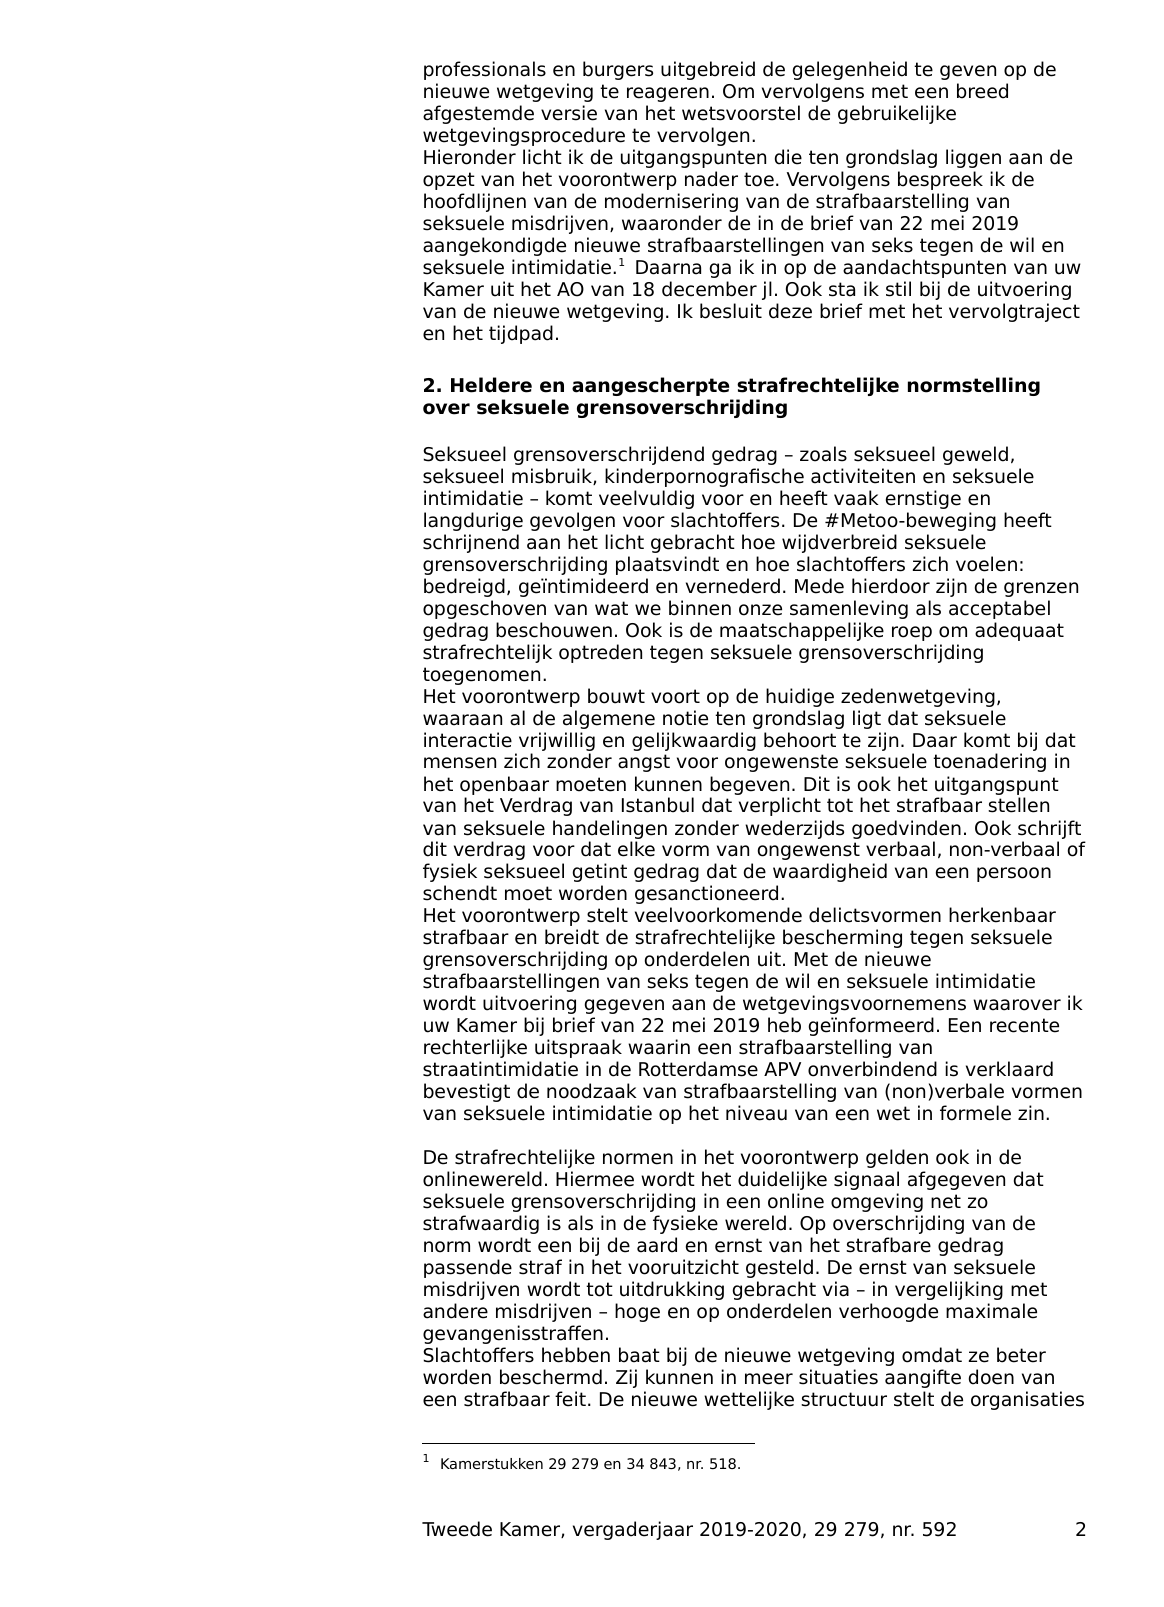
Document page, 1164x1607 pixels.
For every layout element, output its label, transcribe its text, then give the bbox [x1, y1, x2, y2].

text professionals en burgers uitgebreid de gelegenheid te geven op de nieuwe wetgeving te reageren. Om vervolgens met een breed afgestemde versie van het wetsvoorstel de gebruikelijke wetgevingsprocedure te vervolgen. [422, 59, 1087, 147]
text Seksueel grensoverschrijdend gedrag – zoals seksueel geweld, seksueel misbruik, kinderpornografische activiteiten en seksuele intimidatie – komt veelvuldig voor en heeft vaak ernstige en langdurige gevolgen voor slachtoffers. De #Metoo-beweging heeft schrijnend aan het licht gebracht hoe wijdverbreid seksuele grensoverschrijding plaatsvindt en hoe slachtoffers zich voelen: bedreigd, geïntimideerd en vernederd. Mede hierdoor zijn de grenzen opgeschoven van wat we binnen onze samenleving als acceptabel gedrag beschouwen. Ook is de maatschappelijke roep om adequaat strafrechtelijk optreden tegen seksuele grensoverschrijding toegenomen. [422, 444, 1087, 686]
subtitle 2. Heldere en aangescherpte strafrechtelijke normstelling over seksuele grensoverschrijding [422, 375, 1087, 419]
text Het voorontwerp stelt veelvoorkomende delictsvormen herkenbaar strafbaar en breidt de strafrechtelijke bescherming tegen seksuele grensoverschrijding op onderdelen uit. Met de nieuwe strafbaarstellingen van seks tegen de wil en seksuele intimidatie wordt uitvoering gegeven aan de wetgevingsvoornemens waarover ik uw Kamer bij brief van 22 mei 2019 heb geïnformeerd. Een recente rechterlijke uitspraak waarin een strafbaarstelling van straatintimidatie in de Rotterdamse APV onverbindend is verklaard bevestigt de noodzaak van strafbaarstelling van (non)verbale vormen van seksuele intimidatie op het niveau van een wet in formele zin. [422, 905, 1087, 1125]
text Hieronder licht ik de uitgangspunten die ten grondslag liggen aan de opzet van het voorontwerp nader toe. Vervolgens bespreek ik de hoofdlijnen van de modernisering van de strafbaarstelling van seksuele misdrijven, waaronder de in de brief van 22 mei 2019 aangekondigde nieuwe strafbaarstellingen van seks tegen de wil en seksuele intimidatie. Daarna ga ik in op de aandachtspunten van uw Kamer uit het AO van 18 december jl. Ook sta ik stil bij de uitvoering van de nieuwe wetgeving. Ik besluit deze brief met het vervolgtraject en het tijdpad. [422, 147, 1087, 345]
text Het voorontwerp bouwt voort op de huidige zedenwetgeving, waaraan al de algemene notie ten grondslag ligt dat seksuele interactie vrijwillig en gelijkwaardig behoort te zijn. Daar komt bij dat mensen zich zonder angst voor ongewenste seksuele toenadering in het openbaar moeten kunnen begeven. Dit is ook het uitgangspunt van het Verdrag van Istanbul dat verplicht tot het strafbaar stellen van seksuele handelingen zonder wederzijds goedvinden. Ook schrijft dit verdrag voor dat elke vorm van ongewenst verbaal, non-verbaal of fysiek seksueel getint gedrag dat de waardigheid van een persoon schendt moet worden gesanctioneerd. [422, 686, 1087, 905]
text Slachtoffers hebben baat bij de nieuwe wetgeving omdat ze beter worden beschermd. Zij kunnen in meer situaties aangifte doen van een strafbaar feit. De nieuwe wettelijke structuur stelt de organisaties [422, 1345, 1087, 1411]
text Kamerstukken 29 279 en 34 843, nr. 518. [422, 1452, 1087, 1474]
text De strafrechtelijke normen in het voorontwerp gelden ook in de onlinewereld. Hiermee wordt het duidelijke signaal afgegeven dat seksuele grensoverschrijding in een online omgeving net zo strafwaardig is als in de fysieke wereld. Op overschrijding van de norm wordt een bij de aard en ernst van het strafbare gedrag passende straf in het vooruitzicht gesteld. De ernst van seksuele misdrijven wordt tot uitdrukking gebracht via – in vergelijking met andere misdrijven – hoge en op onderdelen verhoogde maximale gevangenisstraffen. [422, 1147, 1087, 1345]
